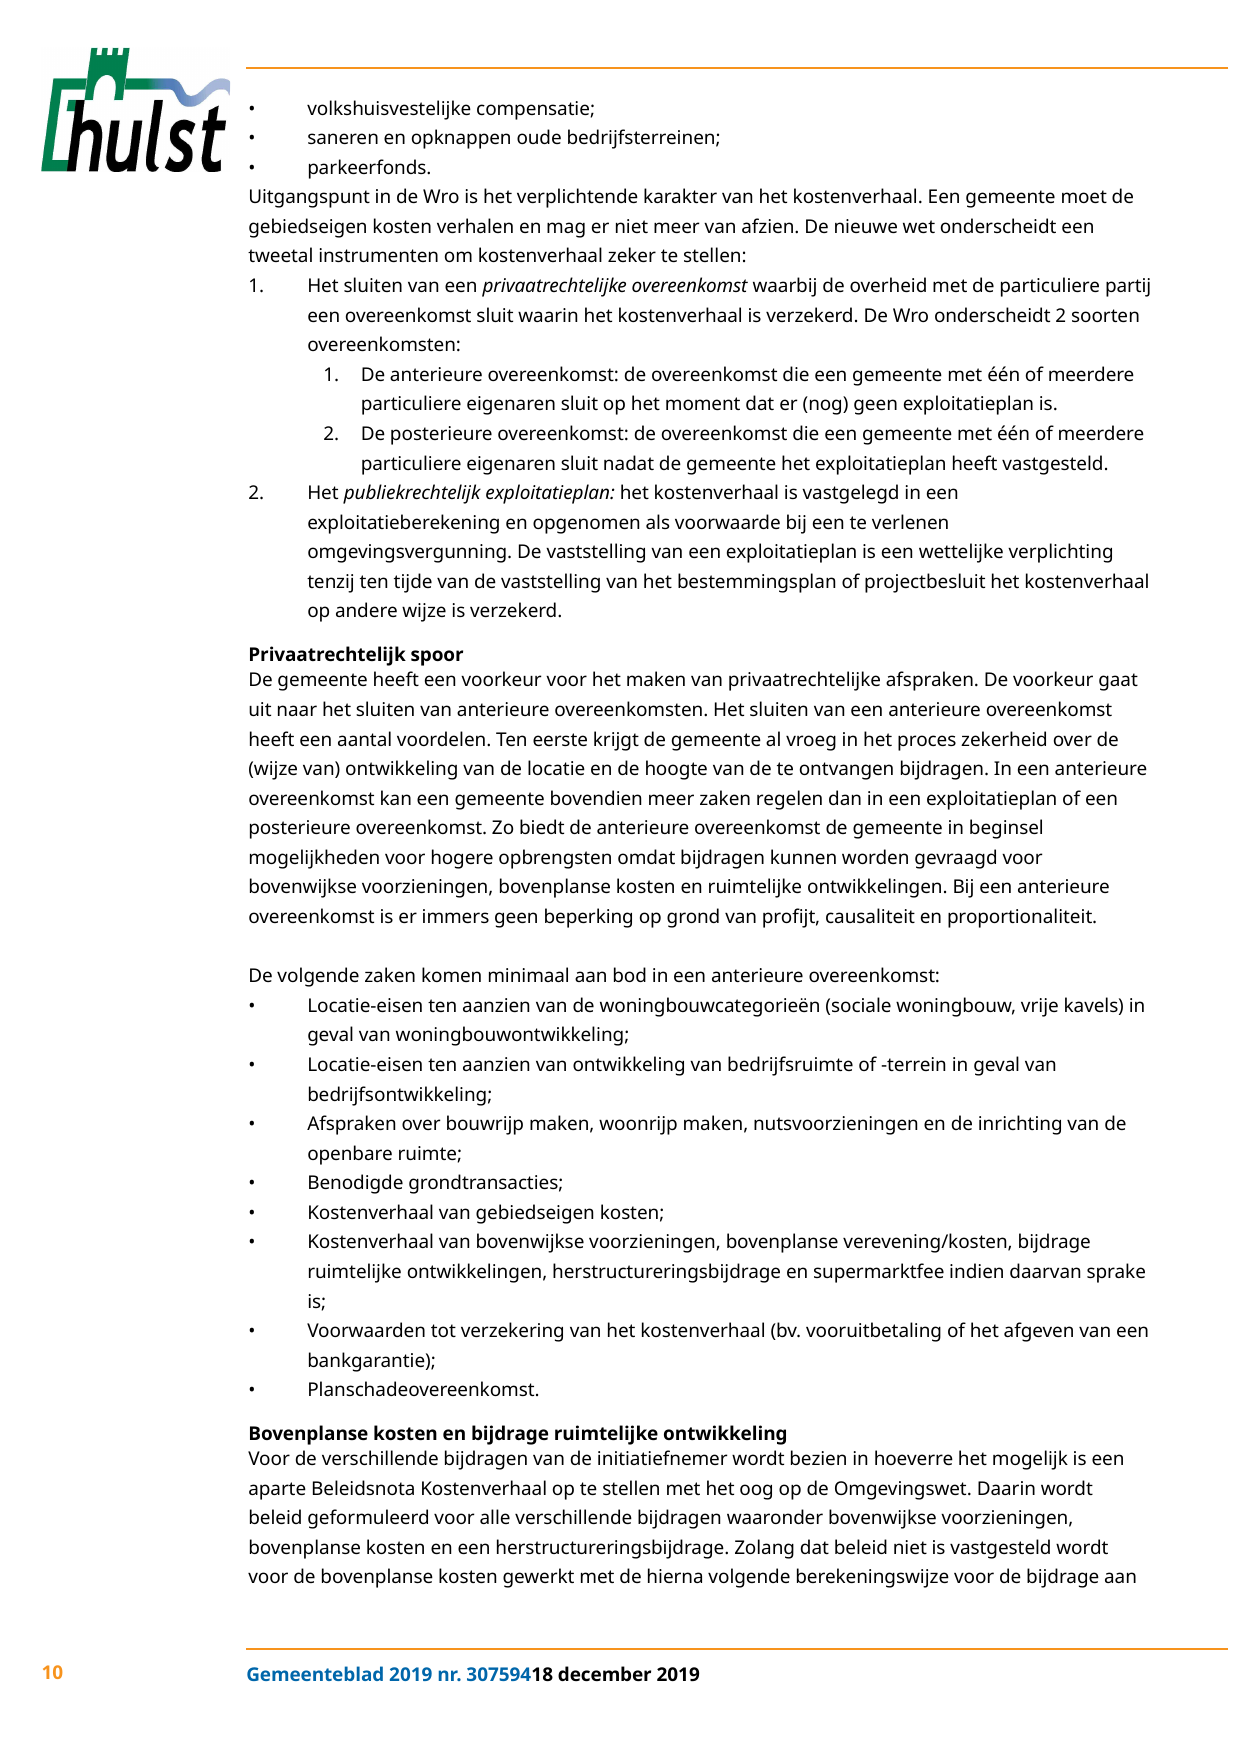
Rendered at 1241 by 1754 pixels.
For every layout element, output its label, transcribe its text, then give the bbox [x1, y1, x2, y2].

list Benodigde grondtransacties; [248, 1169, 1152, 1195]
list De posterieure overeenkomst: de overeenkomst die een gemeente met één of meerdere particuliere eigenaren sluit nadat de gemeente het exploitatieplan heeft vastgesteld. [323, 420, 1152, 476]
text De gemeente heeft een voorkeur voor het maken van privaatrechtelijke afspraken. De voorkeur gaat uit naar het sluiten van anterieure overeenkomsten. Het sluiten van een anterieure overeenkomst heeft een aantal voordelen. Ten eerste krijgt de gemeente al vroeg in het proces zekerheid over de (wijze van) ontwikkeling van de locatie en de hoogte van de te ontvangen bijdragen. In een anterieure overeenkomst kan een gemeente bovendien meer zaken regelen dan in een exploitatieplan of een posterieure overeenkomst. Zo biedt de anterieure overeenkomst de gemeente in beginsel mogelijkheden voor hogere opbrengsten omdat bijdragen kunnen worden gevraagd voor bovenwijkse voorzieningen, bovenplanse kosten en ruimtelijke ontwikkelingen. Bij een anterieure overeenkomst is er immers geen beperking op grond van profijt, causaliteit en proportionaliteit. [248, 667, 1152, 929]
list Locatie-eisen ten aanzien van ontwikkeling van bedrijfsruimte of -terrein in geval van bedrijfsontwikkeling; [248, 1051, 1152, 1106]
text Voor de verschillende bijdragen van de initiatiefnemer wordt bezien in hoeverre het mogelijk is een aparte Beleidsnota Kostenverhaal op te stellen met het oog op de Omgevingswet. Daarin wordt beleid geformuleerd voor alle verschillende bijdragen waaronder bovenwijkse voorzieningen, bovenplanse kosten en een herstructureringsbijdrage. Zolang dat beleid niet is vastgesteld wordt voor de bovenplanse kosten gewerkt met de hierna volgende berekeningswijze voor de bijdrage aan [248, 1445, 1152, 1589]
list Kostenverhaal van bovenwijkse voorzieningen, bovenplanse verevening/kosten, bijdrage ruimtelijke ontwikkelingen, herstructureringsbijdrage en supermarktfee indien daarvan sprake is; [248, 1229, 1152, 1313]
list saneren en opknappen oude bedrijfsterreinen; [248, 124, 1152, 150]
text De volgende zaken komen minimaal aan bod in een anterieure overeenkomst: [248, 962, 1152, 988]
list Afspraken over bouwrijp maken, woonrijp maken, nutsvoorzieningen en de inrichting van de openbare ruimte; [248, 1110, 1152, 1166]
text Bovenplanse kosten en bijdrage ruimtelijke ontwikkeling [248, 1420, 1152, 1445]
list De anterieure overeenkomst: de overeenkomst die een gemeente met één of meerdere particuliere eigenaren sluit op het moment dat er (nog) geen exploitatieplan is. [323, 361, 1152, 416]
list volkshuisvestelijke compensatie; [248, 95, 1152, 121]
picture [41, 47, 231, 172]
list Het publiekrechtelijk exploitatieplan: het kostenverhaal is vastgelegd in een exploitatieberekening en opgenomen als voorwaarde bij een te verlenen omgevingsvergunning. De vaststelling van een exploitatieplan is een wettelijke verplichting tenzij ten tijde van de vaststelling van het bestemmingsplan of projectbesluit het kostenverhaal op andere wijze is verzekerd. [248, 479, 1152, 623]
list Voorwaarden tot verzekering van het kostenverhaal (bv. vooruitbetaling of het afgeven van een bankgarantie); [248, 1317, 1152, 1373]
list Kostenverhaal van gebiedseigen kosten; [248, 1199, 1152, 1225]
list Locatie-eisen ten aanzien van de woningbouwcategorieën (sociale woningbouw, vrije kavels) in geval van woningbouwontwikkeling; [248, 992, 1152, 1047]
list Het sluiten van een privaatrechtelijke overeenkomst waarbij de overheid met de particuliere partij een overeenkomst sluit waarin het kostenverhaal is verzekerd. De Wro onderscheidt 2 soorten overeenkomsten: [248, 272, 1152, 357]
list parkeerfonds. [248, 154, 1152, 180]
text Uitgangspunt in de Wro is het verplichtende karakter van het kostenverhaal. Een gemeente moet de gebiedseigen kosten verhalen en mag er niet meer van afzien. De nieuwe wet onderscheidt een tweetal instrumenten om kostenverhaal zeker te stellen: [248, 183, 1152, 268]
list Planschadeovereenkomst. [248, 1377, 1152, 1402]
text Privaatrechtelijk spoor [248, 641, 1152, 667]
